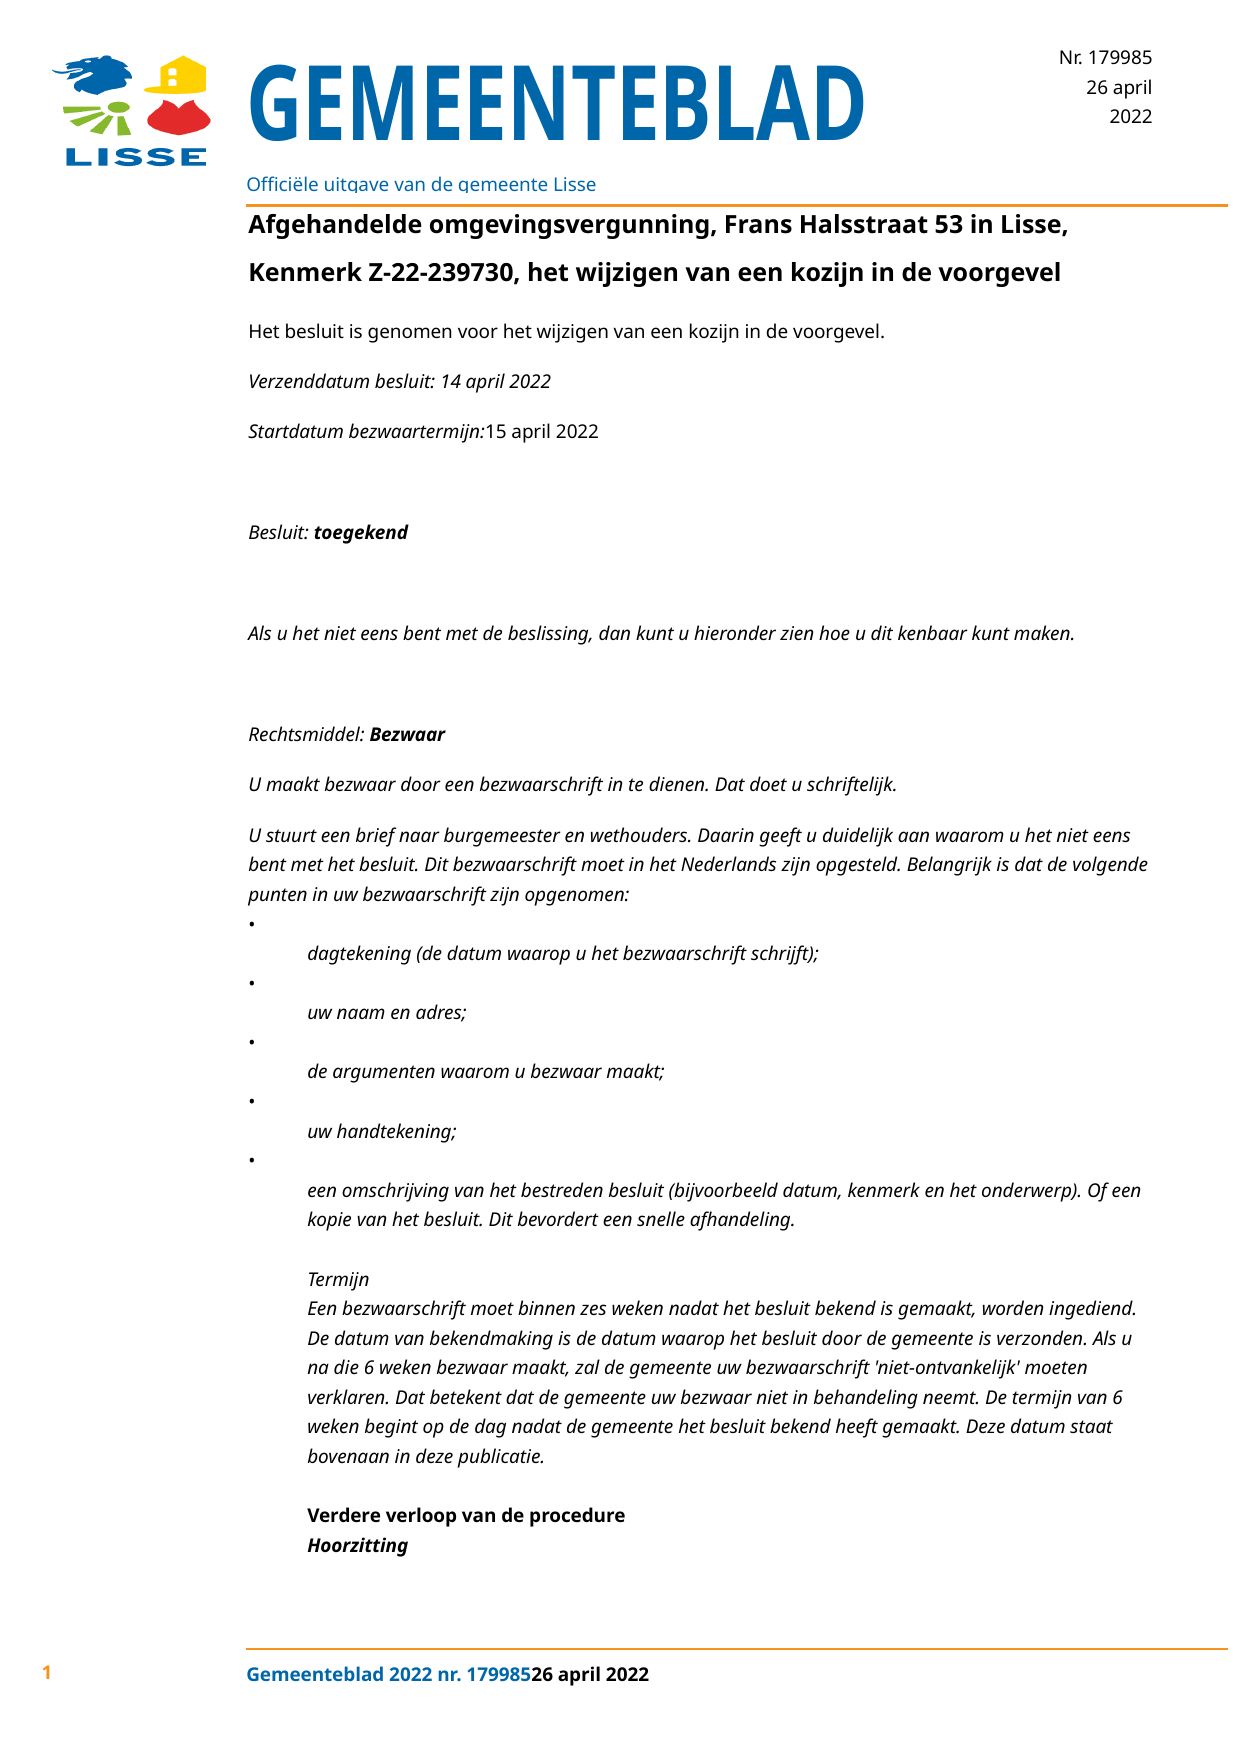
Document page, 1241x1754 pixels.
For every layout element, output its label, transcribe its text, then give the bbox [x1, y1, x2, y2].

list een omschrijving van het bestreden besluit (bijvoorbeeld datum, kenmerk en het onderwerp). Of een kopie van het besluit. Dit bevordert een snelle afhandeling. [248, 1177, 1152, 1232]
list uw handtekening; [248, 1118, 1152, 1144]
list de argumenten waarom u bezwaar maakt; [248, 1059, 1152, 1084]
list Hoorzitting [248, 1532, 1152, 1558]
text Besluit: toegekend [248, 519, 1152, 545]
text Als u het niet eens bent met de beslissing, dan kunt u hieronder zien hoe u dit kenbaar kunt maken. [248, 620, 1152, 646]
text Het besluit is genomen voor het wijzigen van een kozijn in de voorgevel. [248, 318, 1152, 344]
text Startdatum bezwaartermijn:15 april 2022 [248, 419, 1152, 444]
list uw naam en adres; [248, 999, 1152, 1025]
text U maakt bezwaar door een bezwaarschrift in te dienen. Dat doet u schriftelijk. [248, 772, 1152, 797]
picture [41, 47, 231, 172]
text Verzenddatum besluit: 14 april 2022 [248, 368, 1152, 394]
list Verdere verloop van de procedure [248, 1502, 1152, 1528]
list Termijn [248, 1266, 1152, 1292]
text Afgehandelde omgevingsvergunning, Frans Halsstraat 53 in Lisse, Kenmerk Z-22-239730, het wijzigen van een kozijn in de voorgevel [248, 207, 1152, 288]
list dagtekening (de datum waarop u het bezwaarschrift schrijft); [248, 940, 1152, 966]
list Een bezwaarschrift moet binnen zes weken nadat het besluit bekend is gemaakt, worden ingediend. De datum van bekendmaking is de datum waarop het besluit door de gemeente is verzonden. Als u na die 6 weken bezwaar maakt, zal de gemeente uw bezwaarschrift 'niet-ontvankelijk' moeten verklaren. Dat betekent dat de gemeente uw bezwaar niet in behandeling neemt. De termijn van 6 weken begint op de dag nadat de gemeente het besluit bekend heeft gemaakt. Deze datum staat bovenaan in deze publicatie. [248, 1295, 1152, 1469]
text U stuurt een brief naar burgemeester en wethouders. Daarin geeft u duidelijk aan waarom u het niet eens bent met het besluit. Dit bezwaarschrift moet in het Nederlands zijn opgesteld. Belangrijk is dat de volgende punten in uw bezwaarschrift zijn opgenomen: [248, 822, 1152, 907]
text Rechtsmiddel: Bezwaar [248, 721, 1152, 747]
